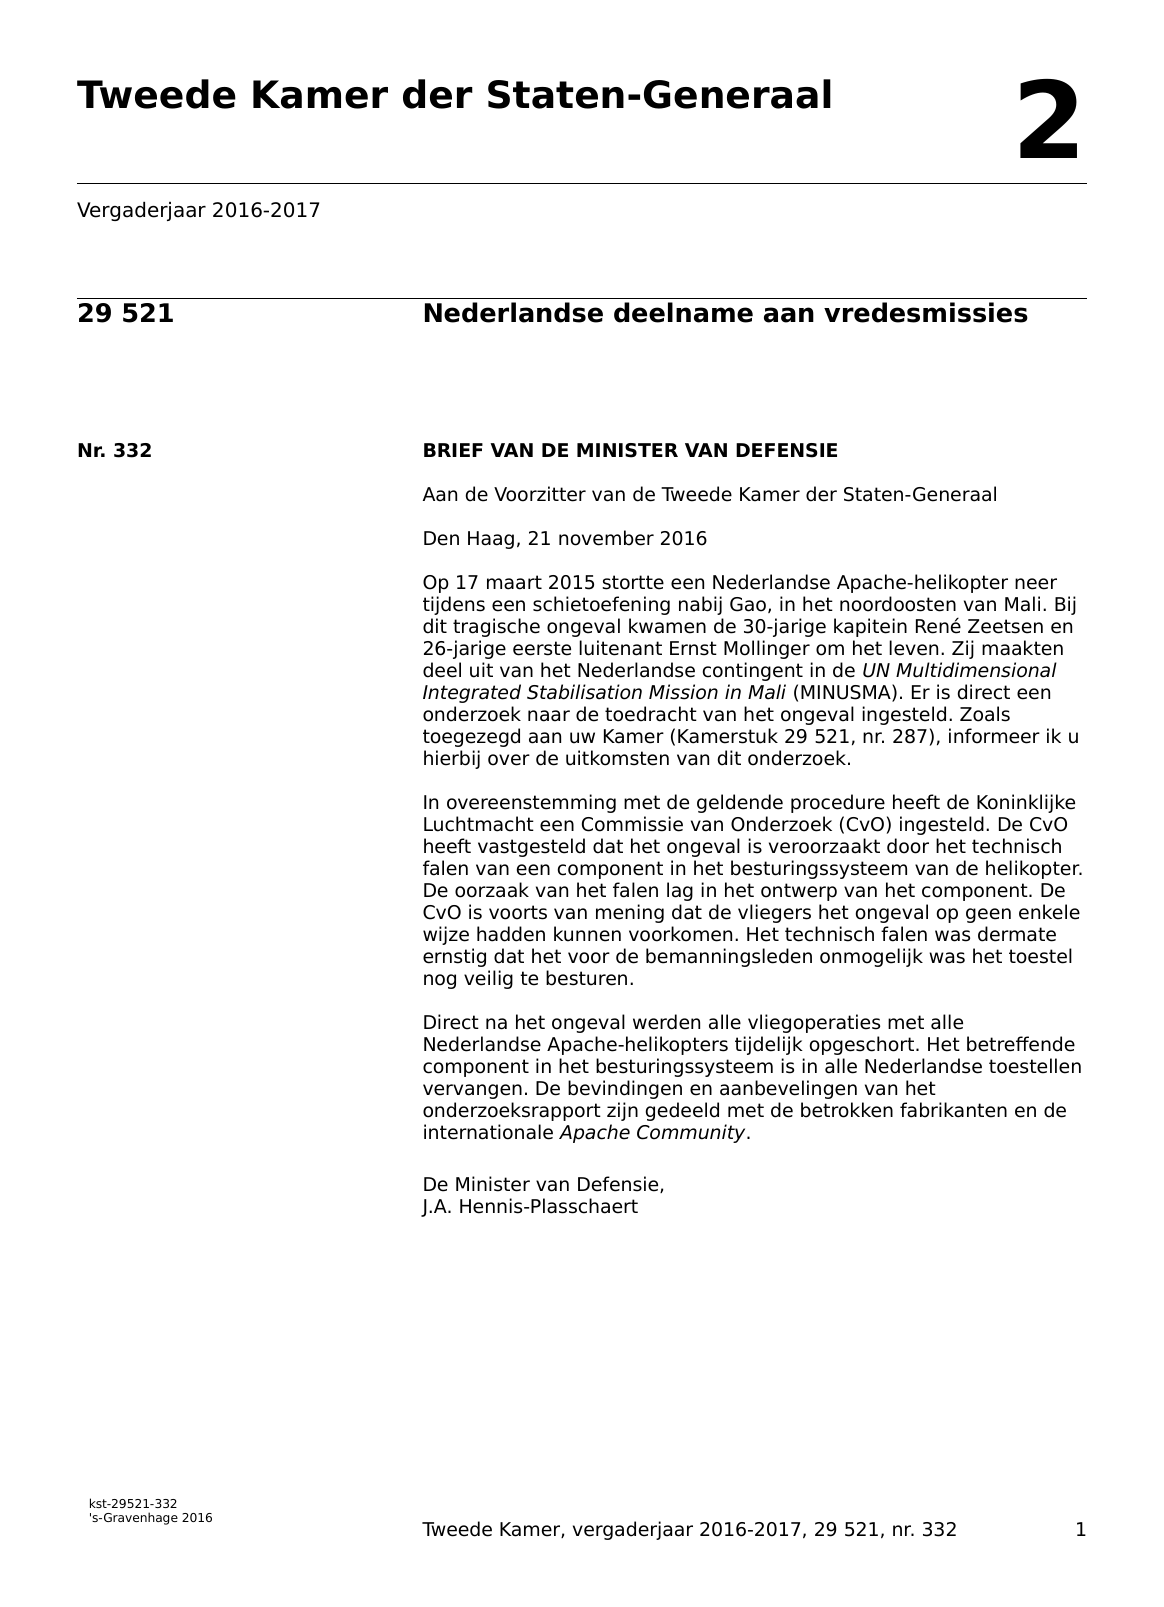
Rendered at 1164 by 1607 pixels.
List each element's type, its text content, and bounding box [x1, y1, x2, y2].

text 's-Gravenhage 2016 [88, 1511, 323, 1525]
text kst-29521-332 [88, 1497, 323, 1511]
text Op 17 maart 2015 stortte een Nederlandse Apache-helikopter neer tijdens een schietoefening nabij Gao, in het noordoosten van Mali. Bij dit tragische ongeval kwamen de 30-jarige kapitein René Zeetsen en 26-jarige eerste luitenant Ernst Mollinger om het leven. Zij maakten deel uit van het Nederlandse contingent in de UN Multidimensional Integrated Stabilisation Mission in Mali (MINUSMA). Er is direct een onderzoek naar de toedracht van het ongeval ingesteld. Zoals toegezegd aan uw Kamer (Kamerstuk 29 521, nr. 287), informeer ik u hierbij over de uitkomsten van dit onderzoek. [422, 572, 1087, 770]
text De Minister van Defensie, J.A. Hennis-Plasschaert [422, 1174, 1087, 1218]
subtitle Nr. 332 BRIEF VAN DE MINISTER VAN DEFENSIE [77, 440, 1087, 462]
text Aan de Voorzitter van de Tweede Kamer der Staten-Generaal [422, 484, 1087, 506]
text In overeenstemming met de geldende procedure heeft de Koninklijke Luchtmacht een Commissie van Onderzoek (CvO) ingesteld. De CvO heeft vastgesteld dat het ongeval is veroorzaakt door het technisch falen van een component in het besturingssysteem van de helikopter. De oorzaak van het falen lag in het ontwerp van het component. De CvO is voorts van mening dat de vliegers het ongeval op geen enkele wijze hadden kunnen voorkomen. Het technisch falen was dermate ernstig dat het voor de bemanningsleden onmogelijk was het toestel nog veilig te besturen. [422, 792, 1087, 990]
text Direct na het ongeval werden alle vliegoperaties met alle Nederlandse Apache-helikopters tijdelijk opgeschort. Het betreffende component in het besturingssysteem is in alle Nederlandse toestellen vervangen. De bevindingen en aanbevelingen van het onderzoeksrapport zijn gedeeld met de betrokken fabrikanten en de internationale Apache Community. [422, 1012, 1087, 1144]
text Den Haag, 21 november 2016 [422, 528, 1087, 550]
table_header 2 [886, 59, 1087, 183]
table_header Tweede Kamer der Staten-Generaal [77, 59, 886, 183]
subtitle 29 521 Nederlandse deelname aan vredesmissies [77, 299, 1087, 329]
table_cell Vergaderjaar 2016-2017 [77, 184, 1087, 298]
